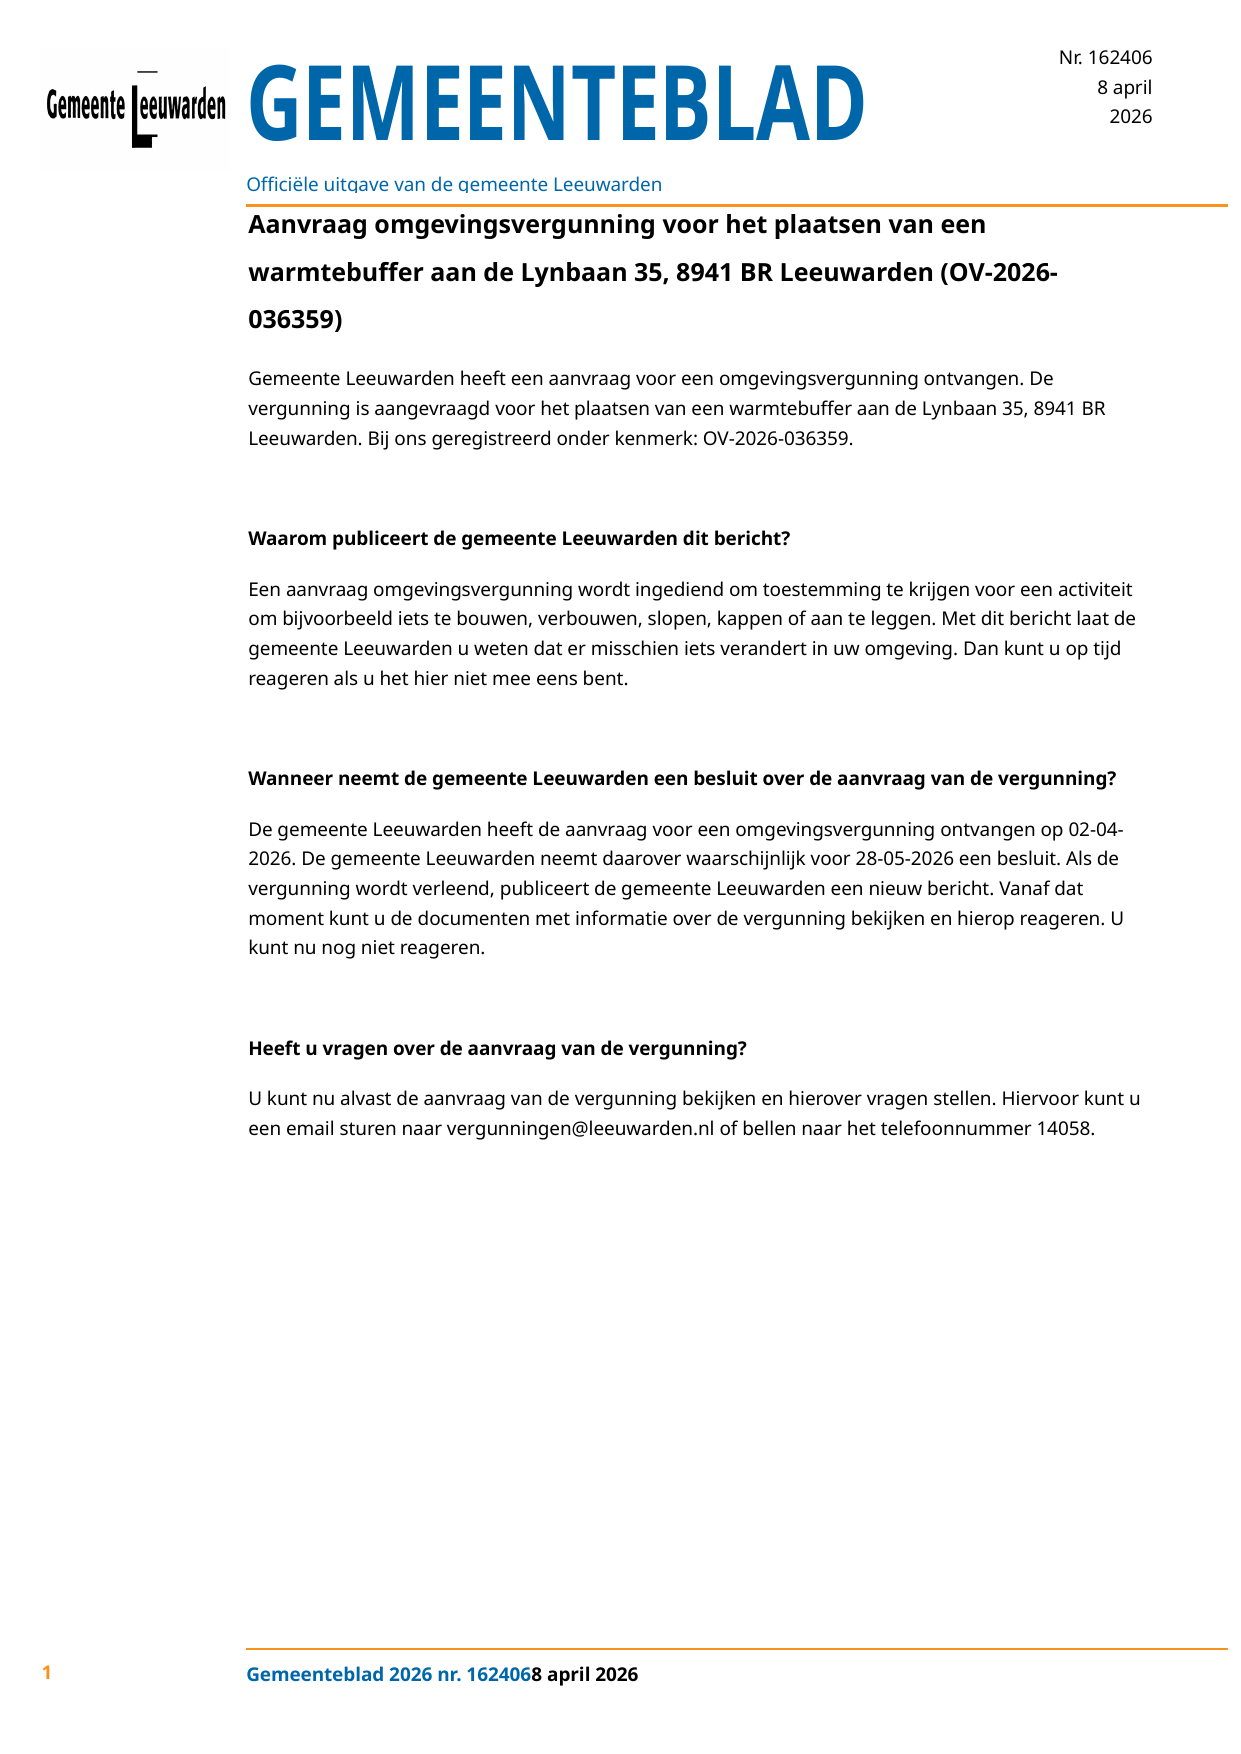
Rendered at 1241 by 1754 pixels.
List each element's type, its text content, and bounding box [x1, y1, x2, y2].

text Aanvraag omgevingsvergunning voor het plaatsen van een warmtebuffer aan de Lynbaan 35, 8941 BR Leeuwarden (OV-2026-036359) [248, 207, 1152, 336]
text Heeft u vragen over de aanvraag van de vergunning? [248, 1035, 1152, 1061]
text Waarom publiceert de gemeente Leeuwarden dit bericht? [248, 526, 1152, 551]
picture [41, 47, 231, 172]
text De gemeente Leeuwarden heeft de aanvraag voor een omgevingsvergunning ontvangen op 02-04-2026. De gemeente Leeuwarden neemt daarover waarschijnlijk voor 28-05-2026 een besluit. Als de vergunning wordt verleend, publiceert de gemeente Leeuwarden een nieuw bericht. Vanaf dat moment kunt u de documenten met informatie over de vergunning bekijken en hierop reageren. U kunt nu nog niet reageren. [248, 816, 1152, 960]
text Een aanvraag omgevingsvergunning wordt ingediend om toestemming te krijgen voor een activiteit om bijvoorbeeld iets te bouwen, verbouwen, slopen, kappen of aan te leggen. Met dit bericht laat de gemeente Leeuwarden u weten dat er misschien iets verandert in uw omgeving. Dan kunt u op tijd reageren als u het hier niet mee eens bent. [248, 576, 1152, 690]
text Gemeente Leeuwarden heeft een aanvraag voor een omgevingsvergunning ontvangen. De vergunning is aangevraagd voor het plaatsen van een warmtebuffer aan de Lynbaan 35, 8941 BR Leeuwarden. Bij ons geregistreerd onder kenmerk: OV-2026-036359. [248, 366, 1152, 450]
text U kunt nu alvast de aanvraag van de vergunning bekijken en hierover vragen stellen. Hiervoor kunt u een email sturen naar vergunningen@leeuwarden.nl of bellen naar het telefoonnummer 14058. [248, 1086, 1152, 1141]
text Wanneer neemt de gemeente Leeuwarden een besluit over de aanvraag van de vergunning? [248, 766, 1152, 791]
